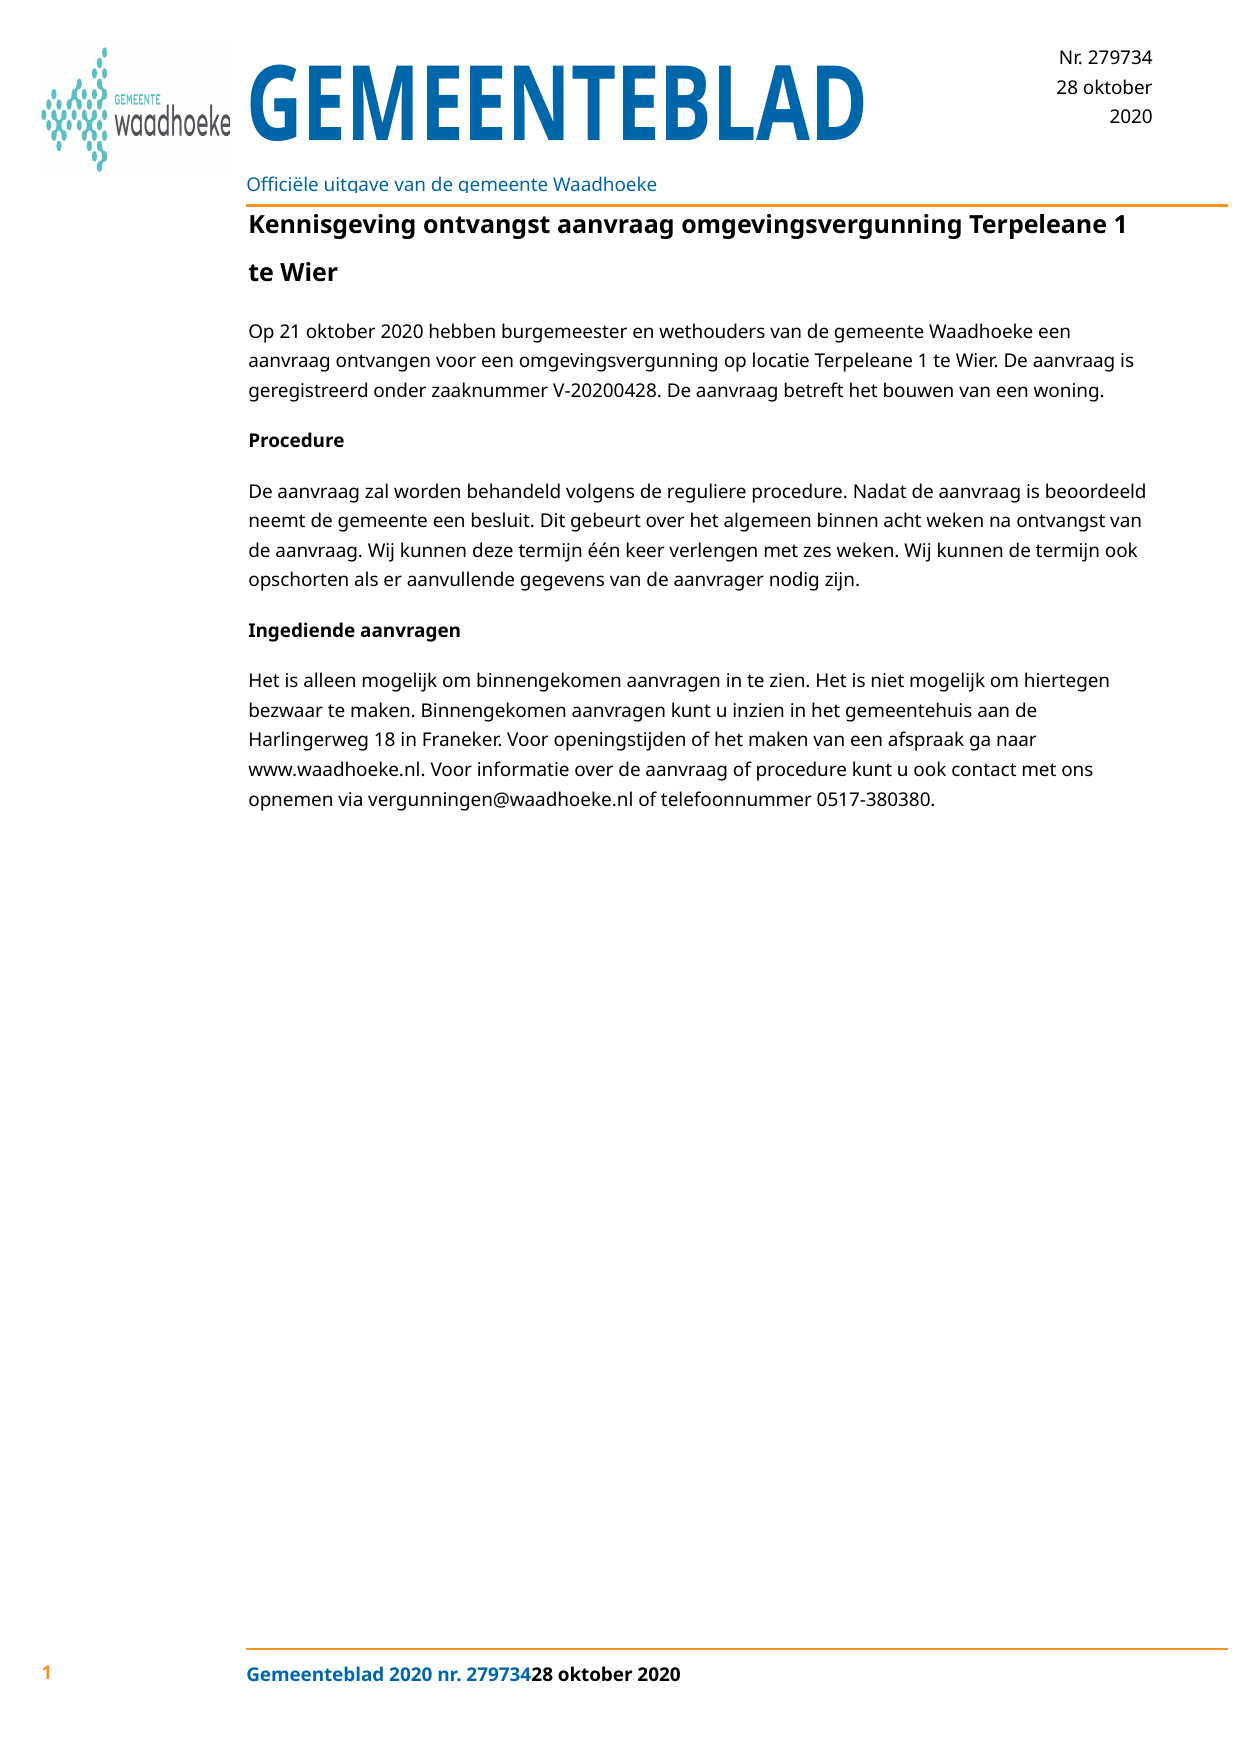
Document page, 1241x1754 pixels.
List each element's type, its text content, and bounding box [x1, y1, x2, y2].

text Ingediende aanvragen [248, 617, 1152, 643]
text Kennisgeving ontvangst aanvraag omgevingsvergunning Terpeleane 1 te Wier [248, 207, 1152, 288]
text Op 21 oktober 2020 hebben burgemeester en wethouders van de gemeente Waadhoeke een aanvraag ontvangen voor een omgevingsvergunning op locatie Terpeleane 1 te Wier. De aanvraag is geregistreerd onder zaaknummer V-20200428. De aanvraag betreft het bouwen van een woning. [248, 318, 1152, 403]
text Het is alleen mogelijk om binnengekomen aanvragen in te zien. Het is niet mogelijk om hiertegen bezwaar te maken. Binnengekomen aanvragen kunt u inzien in het gemeentehuis aan de Harlingerweg 18 in Franeker. Voor openingstijden of het maken van een afspraak ga naar www.waadhoeke.nl. Voor informatie over de aanvraag of procedure kunt u ook contact met ons opnemen via vergunningen@waadhoeke.nl of telefoonnummer 0517-380380. [248, 667, 1152, 812]
text De aanvraag zal worden behandeld volgens de reguliere procedure. Nadat de aanvraag is beoordeeld neemt de gemeente een besluit. Dit gebeurt over het algemeen binnen acht weken na ontvangst van de aanvraag. Wij kunnen deze termijn één keer verlengen met zes weken. Wij kunnen de termijn ook opschorten als er aanvullende gegevens van de aanvrager nodig zijn. [248, 478, 1152, 592]
text Procedure [248, 427, 1152, 453]
picture [41, 47, 231, 172]
